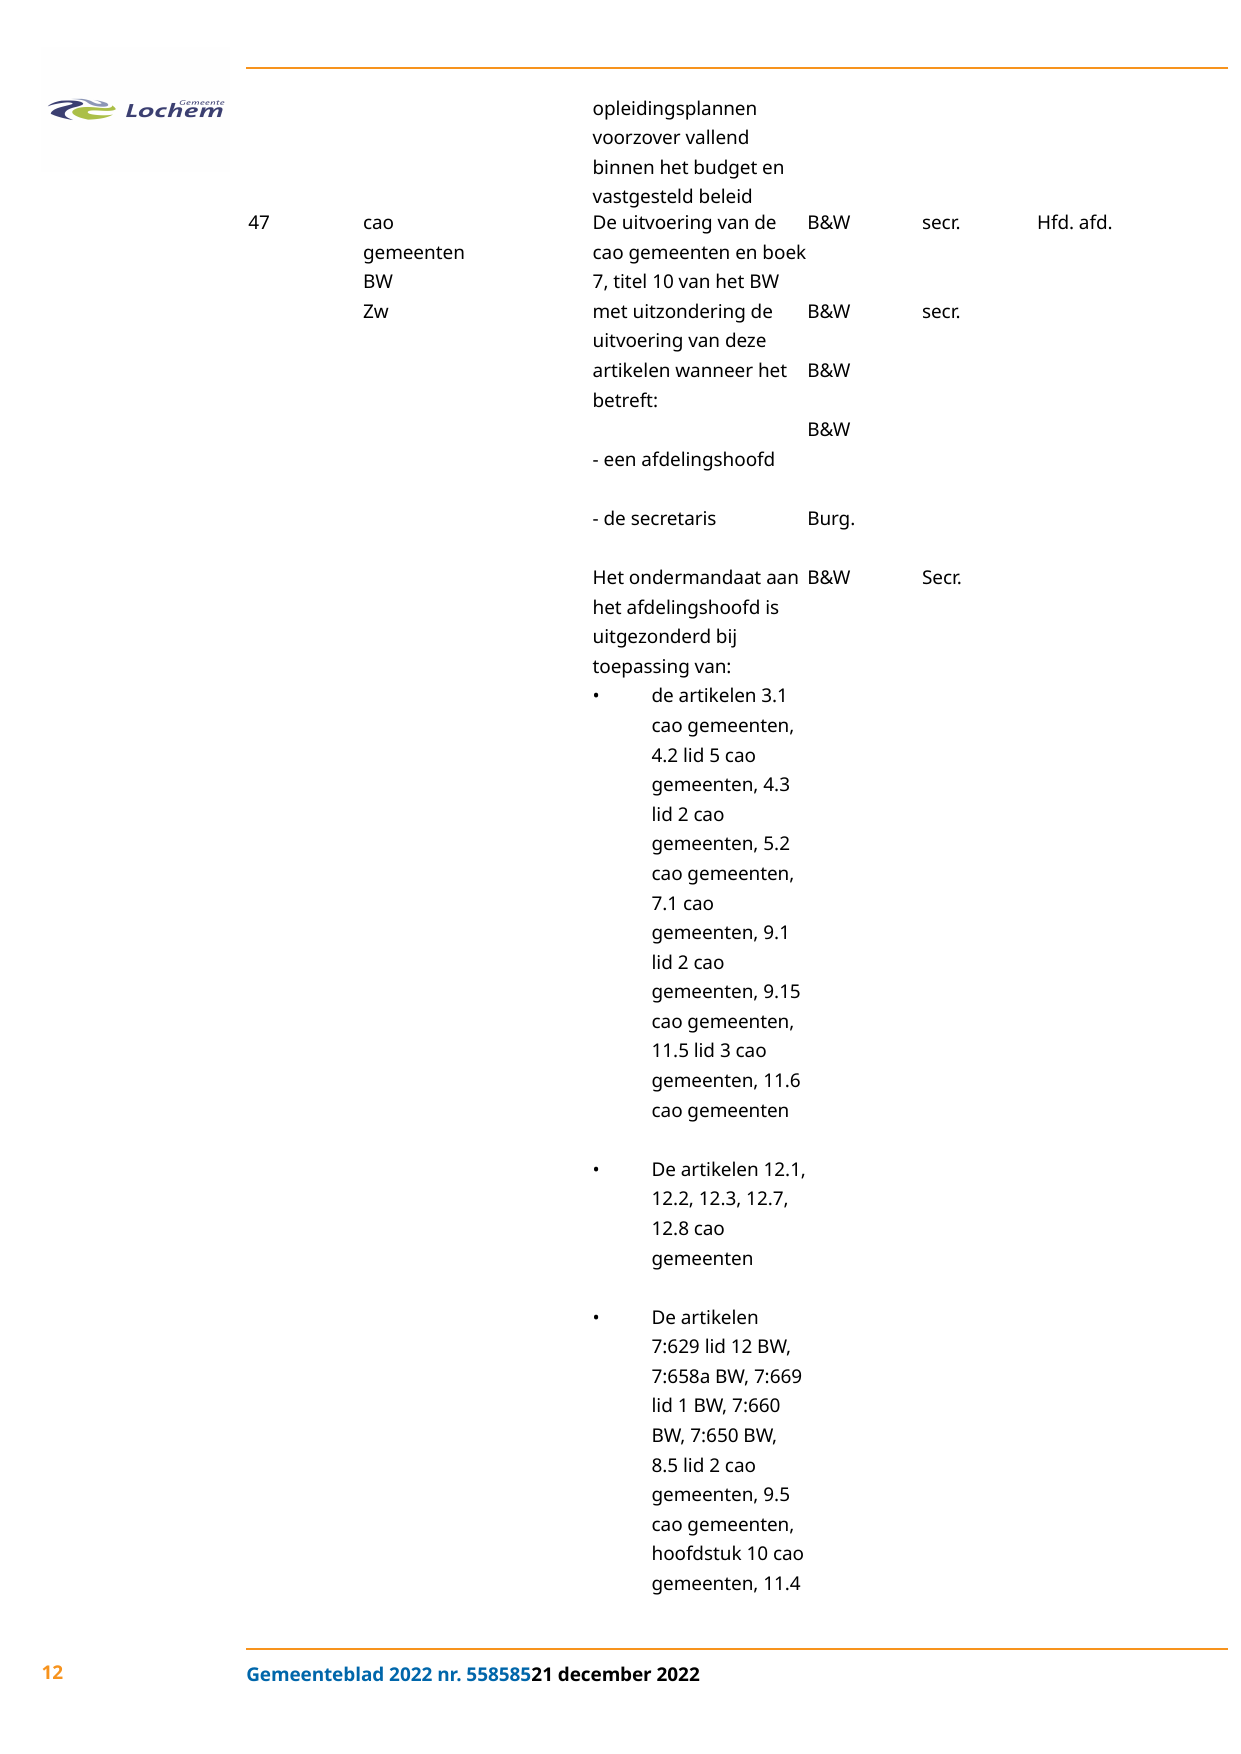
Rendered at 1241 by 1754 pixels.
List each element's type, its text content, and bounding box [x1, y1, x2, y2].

table_cell cao gemeenten BW Zw [363, 209, 478, 1596]
table_cell De uitvoering van de cao gemeenten en boek 7, titel 10 van het BW met uitzondering de uitvoering van deze artikelen wanneer het betreft: - een afdelingshoofd - de secretaris Het ondermandaat aan het afdelingshoofd is uitgezonderd bij toepassing van: de artikelen 3.1 cao gemeenten, 4.2 lid 5 cao gemeenten, 4.3 lid 2 cao gemeenten, 5.2 cao gemeenten, 7.1 cao gemeenten, 9.1 lid 2 cao gemeenten, 9.15 cao gemeenten, 11.5 lid 3 cao gemeenten, 11.6 cao gemeenten De artikelen 12.1, 12.2, 12.3, 12.7, 12.8 cao gemeenten De artikelen 7:629 lid 12 BW, 7:658a BW, 7:669 lid 1 BW, 7:660 BW, 7:650 BW, 8.5 lid 2 cao gemeenten, 9.5 cao gemeenten, hoofdstuk 10 cao gemeenten, 11.4 [593, 209, 807, 1596]
table_cell [807, 95, 922, 209]
picture [41, 47, 231, 172]
table_cell [248, 95, 363, 209]
table_cell secr. secr. Secr. [922, 209, 1037, 1596]
table_cell B&W B&W B&W B&W Burg. B&W [807, 209, 922, 1596]
table_cell [478, 209, 592, 1596]
table_cell [478, 95, 592, 209]
table_cell [1037, 95, 1152, 209]
table_cell 47 [248, 209, 363, 1596]
table_cell [363, 95, 478, 209]
table_cell opleidingsplannen voorzover vallend binnen het budget en vastgesteld beleid [593, 95, 807, 209]
table_cell Hfd. afd. [1037, 209, 1152, 1596]
table_cell [922, 95, 1037, 209]
